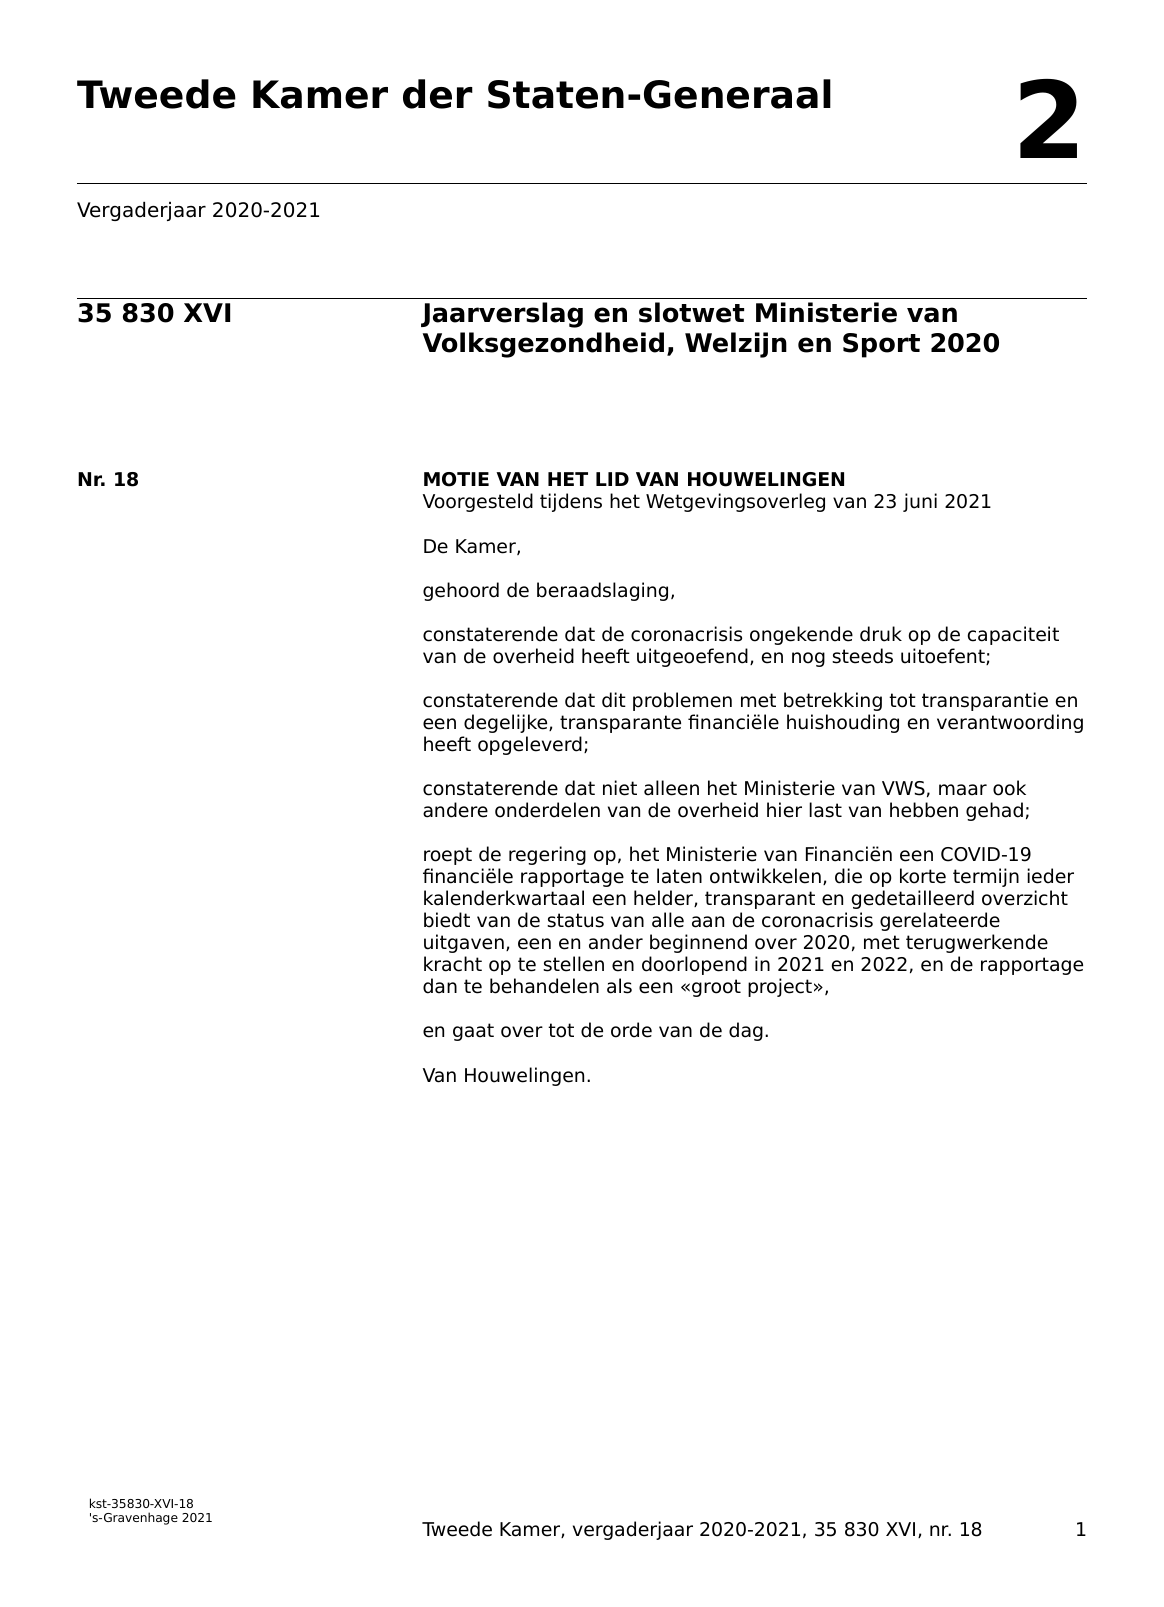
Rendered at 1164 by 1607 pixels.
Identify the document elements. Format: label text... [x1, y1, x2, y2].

text Van Houwelingen. [422, 1064, 1087, 1086]
table_cell Vergaderjaar 2020-2021 [77, 184, 1087, 298]
subtitle 35 830 XVI Jaarverslag en slotwet Ministerie van Volksgezondheid, Welzijn en Sport 2020 [77, 299, 1087, 358]
table_header Tweede Kamer der Staten-Generaal [77, 59, 886, 183]
table_header 2 [886, 59, 1087, 183]
text De Kamer, [422, 536, 1087, 557]
text 's-Gravenhage 2021 [88, 1511, 323, 1525]
text constaterende dat dit problemen met betrekking tot transparantie en een degelijke, transparante financiële huishouding en verantwoording heeft opgeleverd; [422, 690, 1087, 756]
text constaterende dat niet alleen het Ministerie van VWS, maar ook andere onderdelen van de overheid hier last van hebben gehad; [422, 778, 1087, 822]
text gehoord de beraadslaging, [422, 580, 1087, 602]
text kst-35830-XVI-18 [88, 1497, 323, 1511]
text roept de regering op, het Ministerie van Financiën een COVID-19 financiële rapportage te laten ontwikkelen, die op korte termijn ieder kalenderkwartaal een helder, transparant en gedetailleerd overzicht biedt van de status van alle aan de coronacrisis gerelateerde uitgaven, een en ander beginnend over 2020, met terugwerkende kracht op te stellen en doorlopend in 2021 en 2022, en de rapportage dan te behandelen als een «groot project», [422, 844, 1087, 998]
text en gaat over tot de orde van de dag. [422, 1020, 1087, 1042]
text Voorgesteld tijdens het Wetgevingsoverleg van 23 juni 2021 [422, 491, 1087, 513]
text constaterende dat de coronacrisis ongekende druk op de capaciteit van de overheid heeft uitgeoefend, en nog steeds uitoefent; [422, 624, 1087, 668]
subtitle Nr. 18 MOTIE VAN HET LID VAN HOUWELINGEN [77, 469, 1087, 491]
